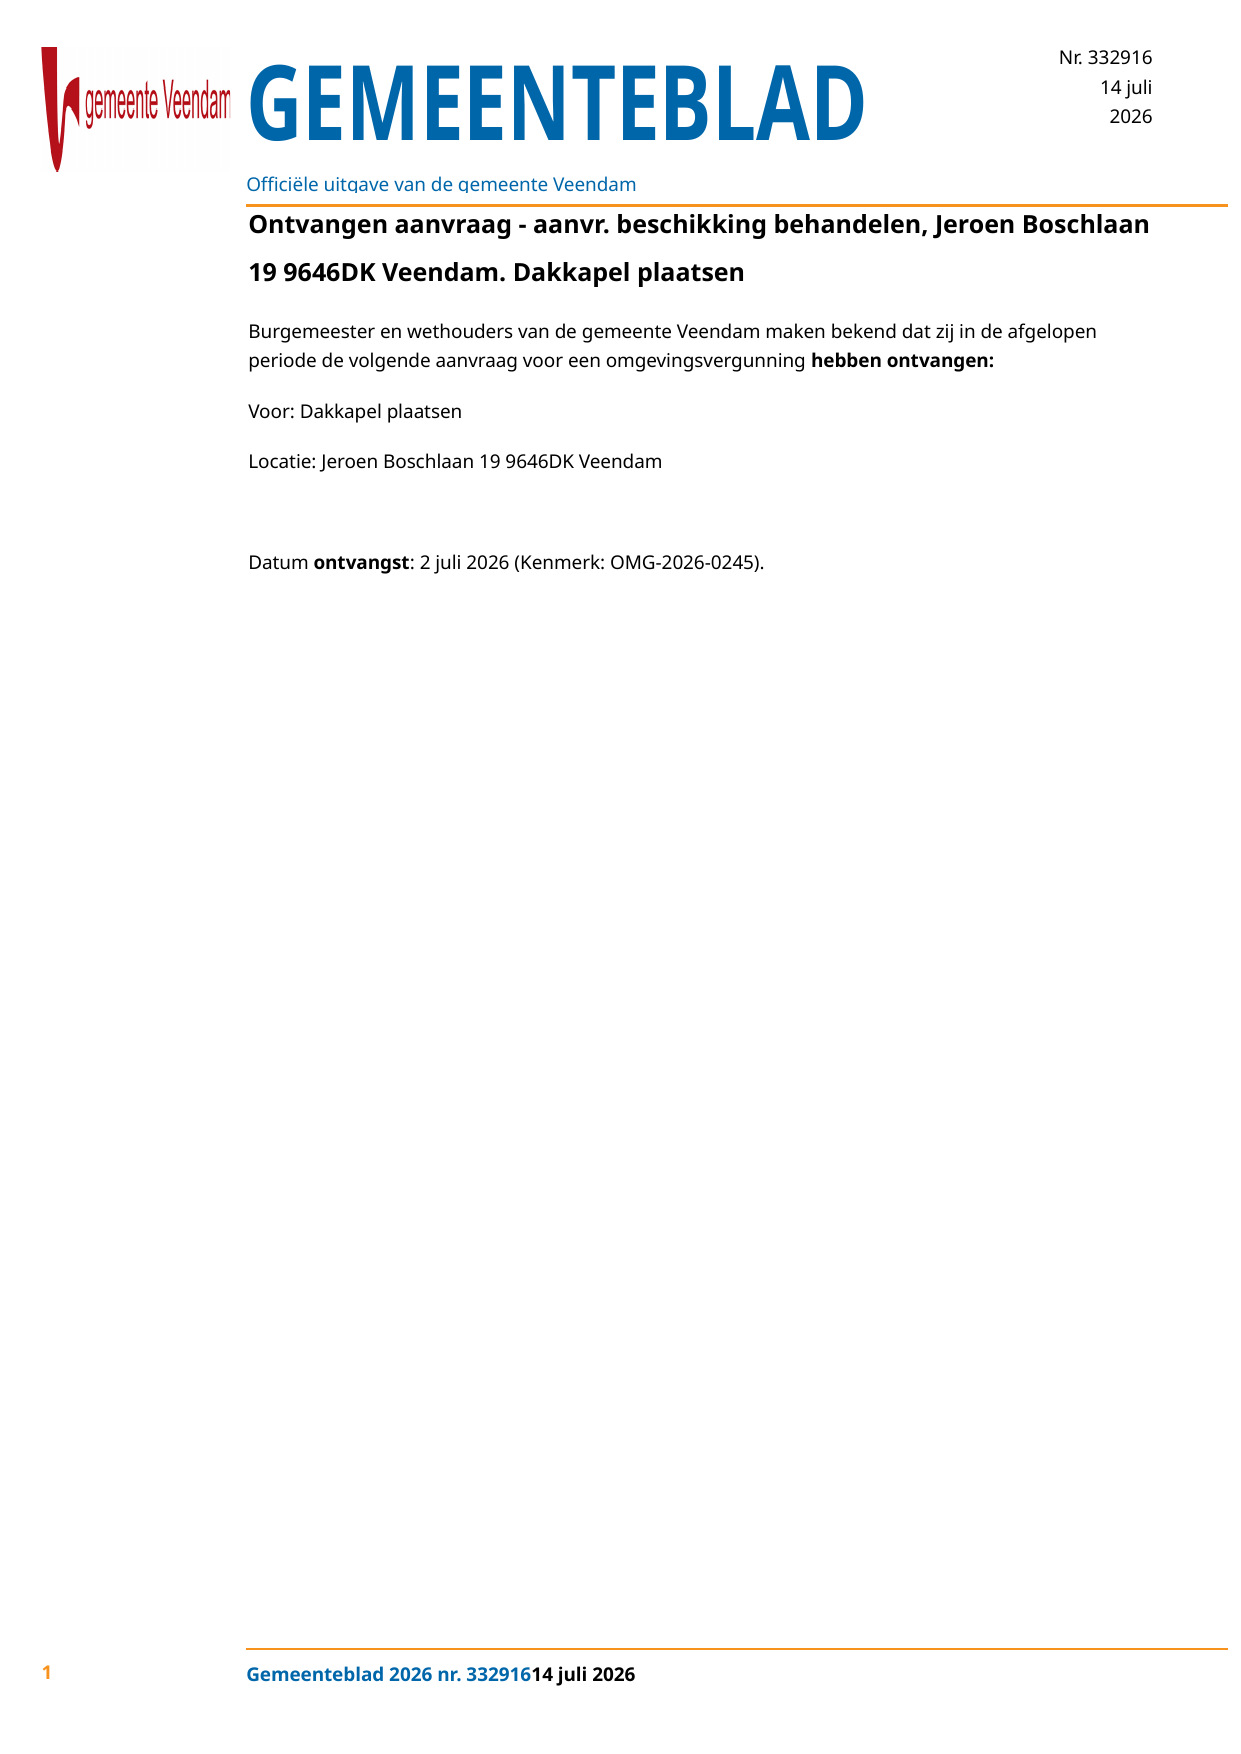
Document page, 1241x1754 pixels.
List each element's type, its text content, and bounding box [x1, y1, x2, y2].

text Burgemeester en wethouders van de gemeente Veendam maken bekend dat zij in de afgelopen periode de volgende aanvraag voor een omgevingsvergunning hebben ontvangen: [248, 318, 1152, 373]
text Voor: Dakkapel plaatsen [248, 398, 1152, 424]
text Ontvangen aanvraag - aanvr. beschikking behandelen, Jeroen Boschlaan 19 9646DK Veendam. Dakkapel plaatsen [248, 207, 1152, 288]
text Locatie: Jeroen Boschlaan 19 9646DK Veendam [248, 448, 1152, 474]
picture [41, 47, 231, 172]
text Datum ontvangst: 2 juli 2026 (Kenmerk: OMG-2026-0245). [248, 549, 1152, 575]
